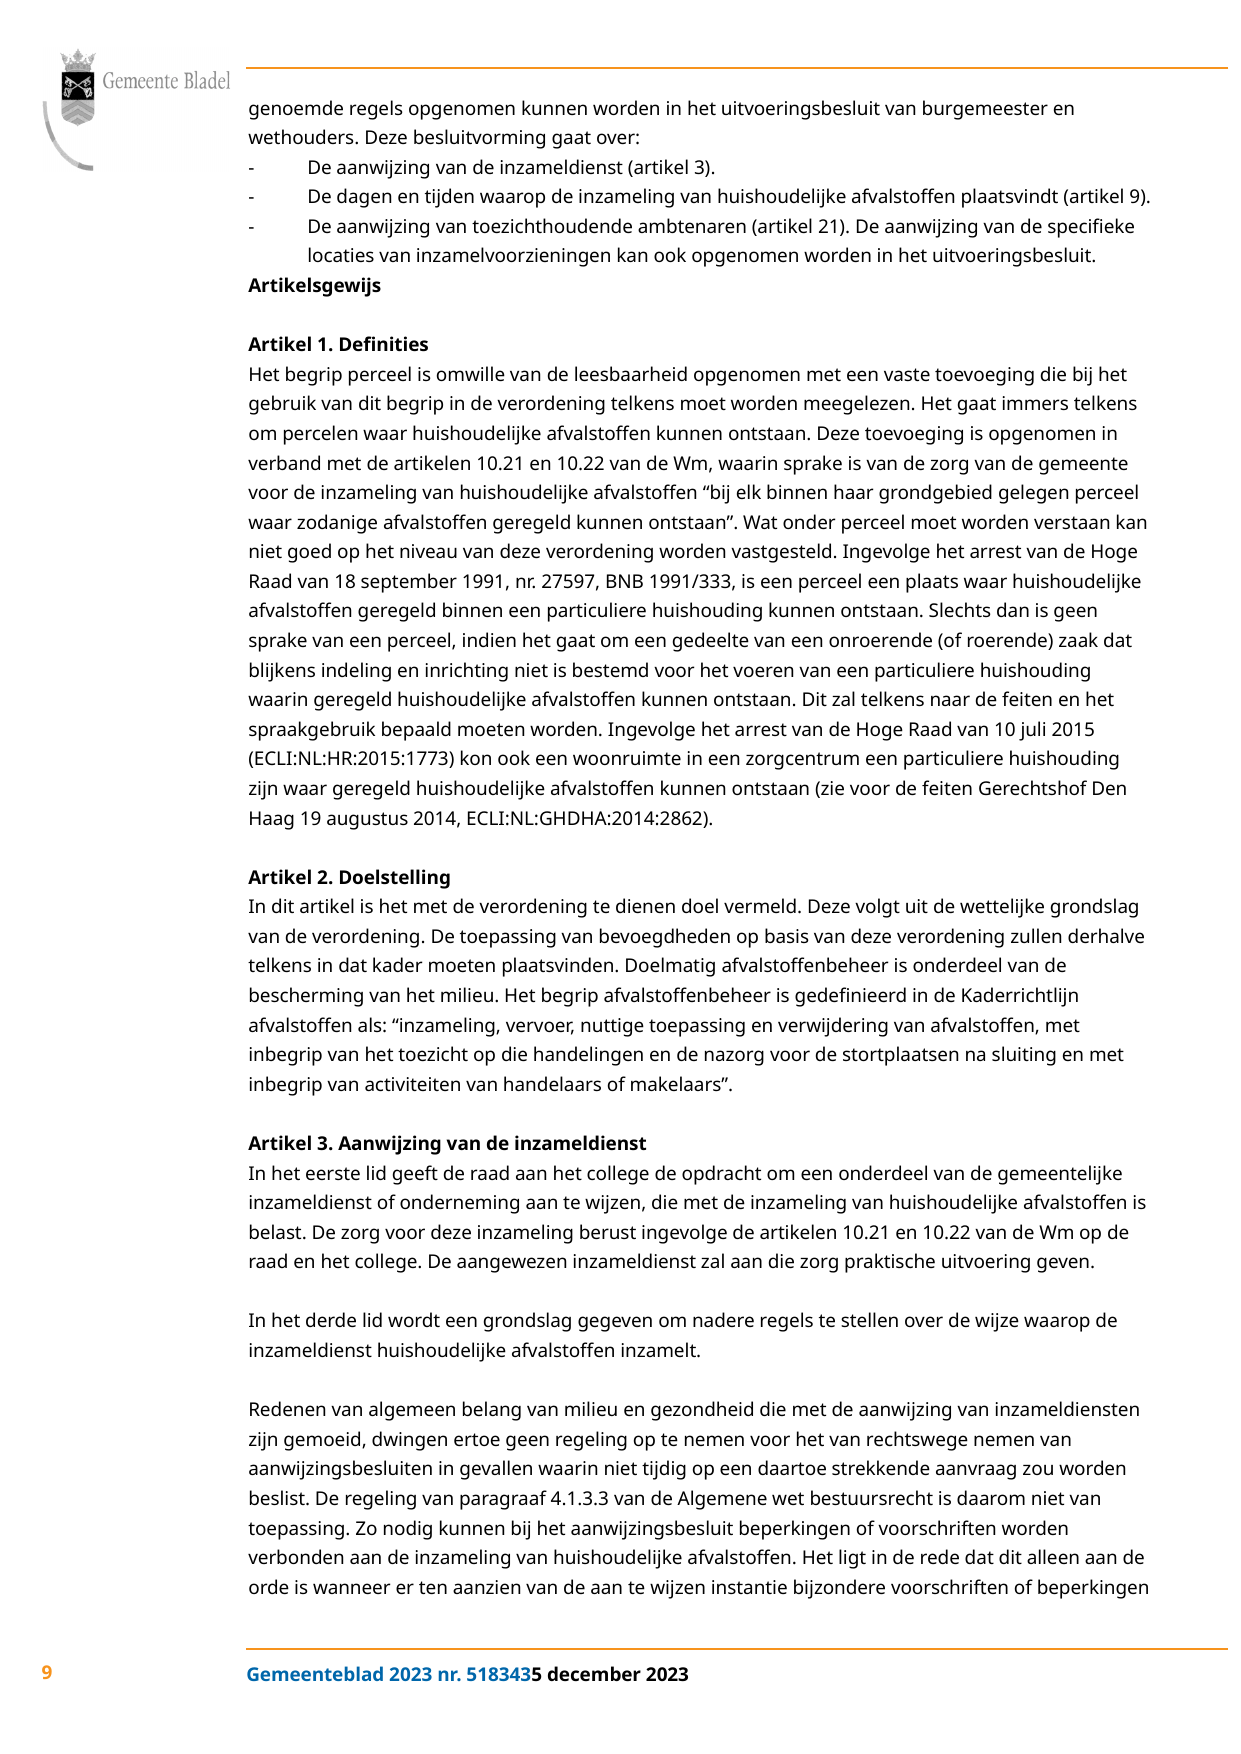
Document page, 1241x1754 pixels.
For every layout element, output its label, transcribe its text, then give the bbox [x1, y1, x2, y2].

list De aanwijzing van de inzameldienst (artikel 3). [248, 154, 1152, 180]
text Artikel 2. Doelstelling [248, 864, 1152, 890]
list De dagen en tijden waarop de inzameling van huishoudelijke afvalstoffen plaatsvindt (artikel 9). [248, 183, 1152, 209]
text Artikelsgewijs [248, 272, 1152, 298]
text Artikel 3. Aanwijzing van de inzameldienst [248, 1130, 1152, 1156]
text In het eerste lid geeft de raad aan het college de opdracht om een onderdeel van de gemeentelijke inzameldienst of onderneming aan te wijzen, die met de inzameling van huishoudelijke afvalstoffen is belast. De zorg voor deze inzameling berust ingevolge de artikelen 10.21 en 10.22 van de Wm op de raad en het college. De aangewezen inzameldienst zal aan die zorg praktische uitvoering geven. [248, 1160, 1152, 1274]
text Artikel 1. Definities [248, 331, 1152, 357]
text Redenen van algemeen belang van milieu en gezondheid die met de aanwijzing van inzameldiensten zijn gemoeid, dwingen ertoe geen regeling op te nemen voor het van rechtswege nemen van aanwijzingsbesluiten in gevallen waarin niet tijdig op een daartoe strekkende aanvraag zou worden beslist. De regeling van paragraaf 4.1.3.3 van de Algemene wet bestuursrecht is daarom niet van toepassing. Zo nodig kunnen bij het aanwijzingsbesluit beperkingen of voorschriften worden verbonden aan de inzameling van huishoudelijke afvalstoffen. Het ligt in de rede dat dit alleen aan de orde is wanneer er ten aanzien van de aan te wijzen instantie bijzondere voorschriften of beperkingen [248, 1396, 1152, 1600]
text In dit artikel is het met de verordening te dienen doel vermeld. Deze volgt uit de wettelijke grondslag van de verordening. De toepassing van bevoegdheden op basis van deze verordening zullen derhalve telkens in dat kader moeten plaatsvinden. Doelmatig afvalstoffenbeheer is onderdeel van de bescherming van het milieu. Het begrip afvalstoffenbeheer is gedefinieerd in de Kaderrichtlijn afvalstoffen als: “inzameling, vervoer, nuttige toepassing en verwijdering van afvalstoffen, met inbegrip van het toezicht op die handelingen en de nazorg voor de stortplaatsen na sluiting en met inbegrip van activiteiten van handelaars of makelaars”. [248, 893, 1152, 1097]
text genoemde regels opgenomen kunnen worden in het uitvoeringsbesluit van burgemeester en wethouders. Deze besluitvorming gaat over: [248, 95, 1152, 150]
text Het begrip perceel is omwille van de leesbaarheid opgenomen met een vaste toevoeging die bij het gebruik van dit begrip in de verordening telkens moet worden meegelezen. Het gaat immers telkens om percelen waar huishoudelijke afvalstoffen kunnen ontstaan. Deze toevoeging is opgenomen in verband met de artikelen 10.21 en 10.22 van de Wm, waarin sprake is van de zorg van de gemeente voor de inzameling van huishoudelijke afvalstoffen “bij elk binnen haar grondgebied gelegen perceel waar zodanige afvalstoffen geregeld kunnen ontstaan”. Wat onder perceel moet worden verstaan kan niet goed op het niveau van deze verordening worden vastgesteld. Ingevolge het arrest van de Hoge Raad van 18 september 1991, nr. 27597, BNB 1991/333, is een perceel een plaats waar huishoudelijke afvalstoffen geregeld binnen een particuliere huishouding kunnen ontstaan. Slechts dan is geen sprake van een perceel, indien het gaat om een gedeelte van een onroerende (of roerende) zaak dat blijkens indeling en inrichting niet is bestemd voor het voeren van een particuliere huishouding waarin geregeld huishoudelijke afvalstoffen kunnen ontstaan. Dit zal telkens naar de feiten en het spraakgebruik bepaald moeten worden. Ingevolge het arrest van de Hoge Raad van 10 juli 2015 (ECLI:NL:HR:2015:1773) kon ook een woonruimte in een zorgcentrum een particuliere huishouding zijn waar geregeld huishoudelijke afvalstoffen kunnen ontstaan (zie voor de feiten Gerechtshof Den Haag 19 augustus 2014, ECLI:NL:GHDHA:2014:2862). [248, 361, 1152, 831]
picture [41, 47, 231, 172]
list De aanwijzing van toezichthoudende ambtenaren (artikel 21). De aanwijzing van de specifieke locaties van inzamelvoorzieningen kan ook opgenomen worden in het uitvoeringsbesluit. [248, 213, 1152, 268]
text In het derde lid wordt een grondslag gegeven om nadere regels te stellen over de wijze waarop de inzameldienst huishoudelijke afvalstoffen inzamelt. [248, 1308, 1152, 1363]
